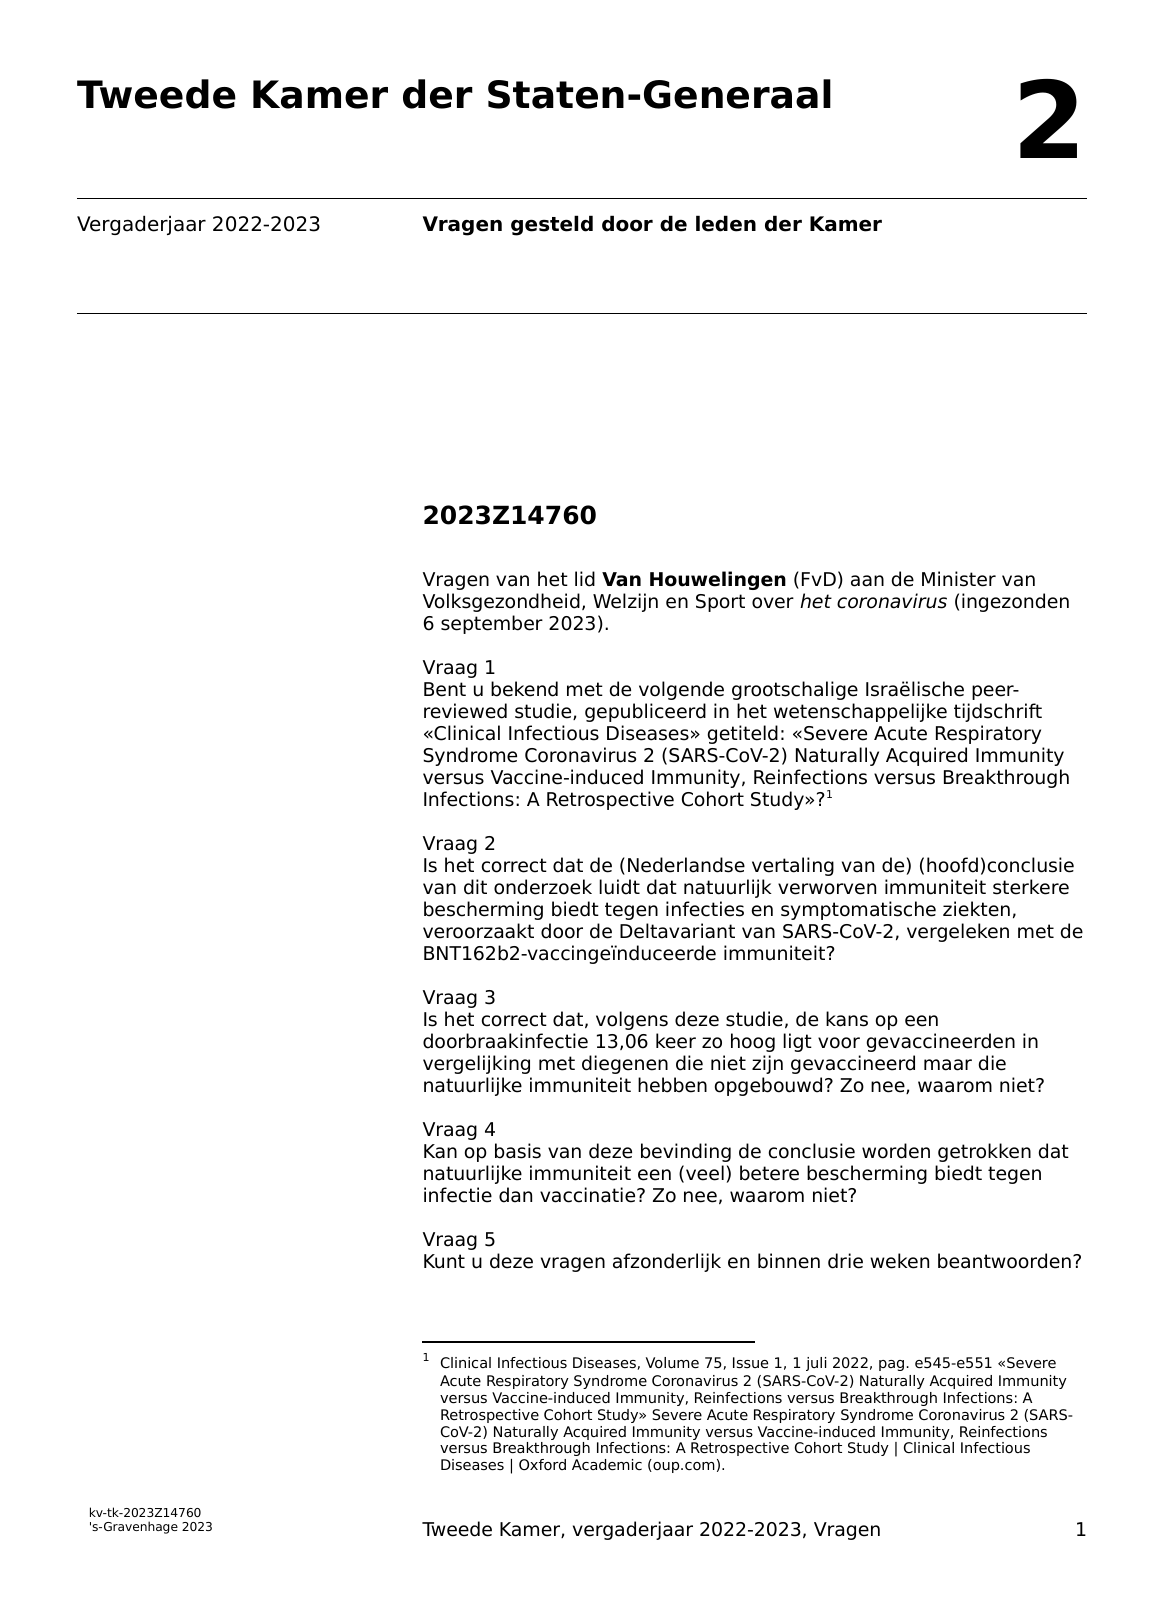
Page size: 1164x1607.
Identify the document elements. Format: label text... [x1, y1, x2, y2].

table_cell Vragen gesteld door de leden der Kamer [422, 199, 1087, 313]
text Vragen van het lid Van Houwelingen (FvD) aan de Minister van Volksgezondheid, Welzijn en Sport over het coronavirus (ingezonden 6 september 2023). [422, 569, 1087, 635]
table_cell Vergaderjaar 2022-2023 [77, 199, 422, 313]
table_header Tweede Kamer der Staten-Generaal [77, 59, 886, 198]
text 's-Gravenhage 2023 [88, 1520, 323, 1534]
text Vraag 1 [422, 657, 1087, 679]
table_header 2 [886, 59, 1087, 198]
text 2023Z14760 [422, 501, 1087, 531]
text Vraag 4 [422, 1119, 1087, 1141]
text Kan op basis van deze bevinding de conclusie worden getrokken dat natuurlijke immuniteit een (veel) betere bescherming biedt tegen infectie dan vaccinatie? Zo nee, waarom niet? [422, 1141, 1087, 1207]
text Kunt u deze vragen afzonderlijk en binnen drie weken beantwoorden? [422, 1251, 1087, 1273]
text Vraag 3 [422, 987, 1087, 1009]
text kv-tk-2023Z14760 [88, 1506, 323, 1520]
text Vraag 2 [422, 833, 1087, 855]
text Is het correct dat, volgens deze studie, de kans op een doorbraakinfectie 13,06 keer zo hoog ligt voor gevaccineerden in vergelijking met diegenen die niet zijn gevaccineerd maar die natuurlijke immuniteit hebben opgebouwd? Zo nee, waarom niet? [422, 1009, 1087, 1097]
text Bent u bekend met de volgende grootschalige Israëlische peer-reviewed studie, gepubliceerd in het wetenschappelijke tijdschrift «Clinical Infectious Diseases» getiteld: «Severe Acute Respiratory Syndrome Coronavirus 2 (SARS-CoV-2) Naturally Acquired Immunity versus Vaccine-induced Immunity, Reinfections versus Breakthrough Infections: A Retrospective Cohort Study»? [422, 679, 1087, 811]
text Clinical Infectious Diseases, Volume 75, Issue 1, 1 juli 2022, pag. e545-e551 «Severe Acute Respiratory Syndrome Coronavirus 2 (SARS-CoV-2) Naturally Acquired Immunity versus Vaccine-induced Immunity, Reinfections versus Breakthrough Infections: A Retrospective Cohort Study» Severe Acute Respiratory Syndrome Coronavirus 2 (SARS-CoV-2) Naturally Acquired Immunity versus Vaccine-induced Immunity, Reinfections versus Breakthrough Infections: A Retrospective Cohort Study | Clinical Infectious Diseases | Oxford Academic (oup.com). [422, 1351, 1087, 1474]
text Is het correct dat de (Nederlandse vertaling van de) (hoofd)conclusie van dit onderzoek luidt dat natuurlijk verworven immuniteit sterkere bescherming biedt tegen infecties en symptomatische ziekten, veroorzaakt door de Deltavariant van SARS-CoV-2, vergeleken met de BNT162b2-vaccingeïnduceerde immuniteit? [422, 855, 1087, 965]
text Vraag 5 [422, 1229, 1087, 1251]
